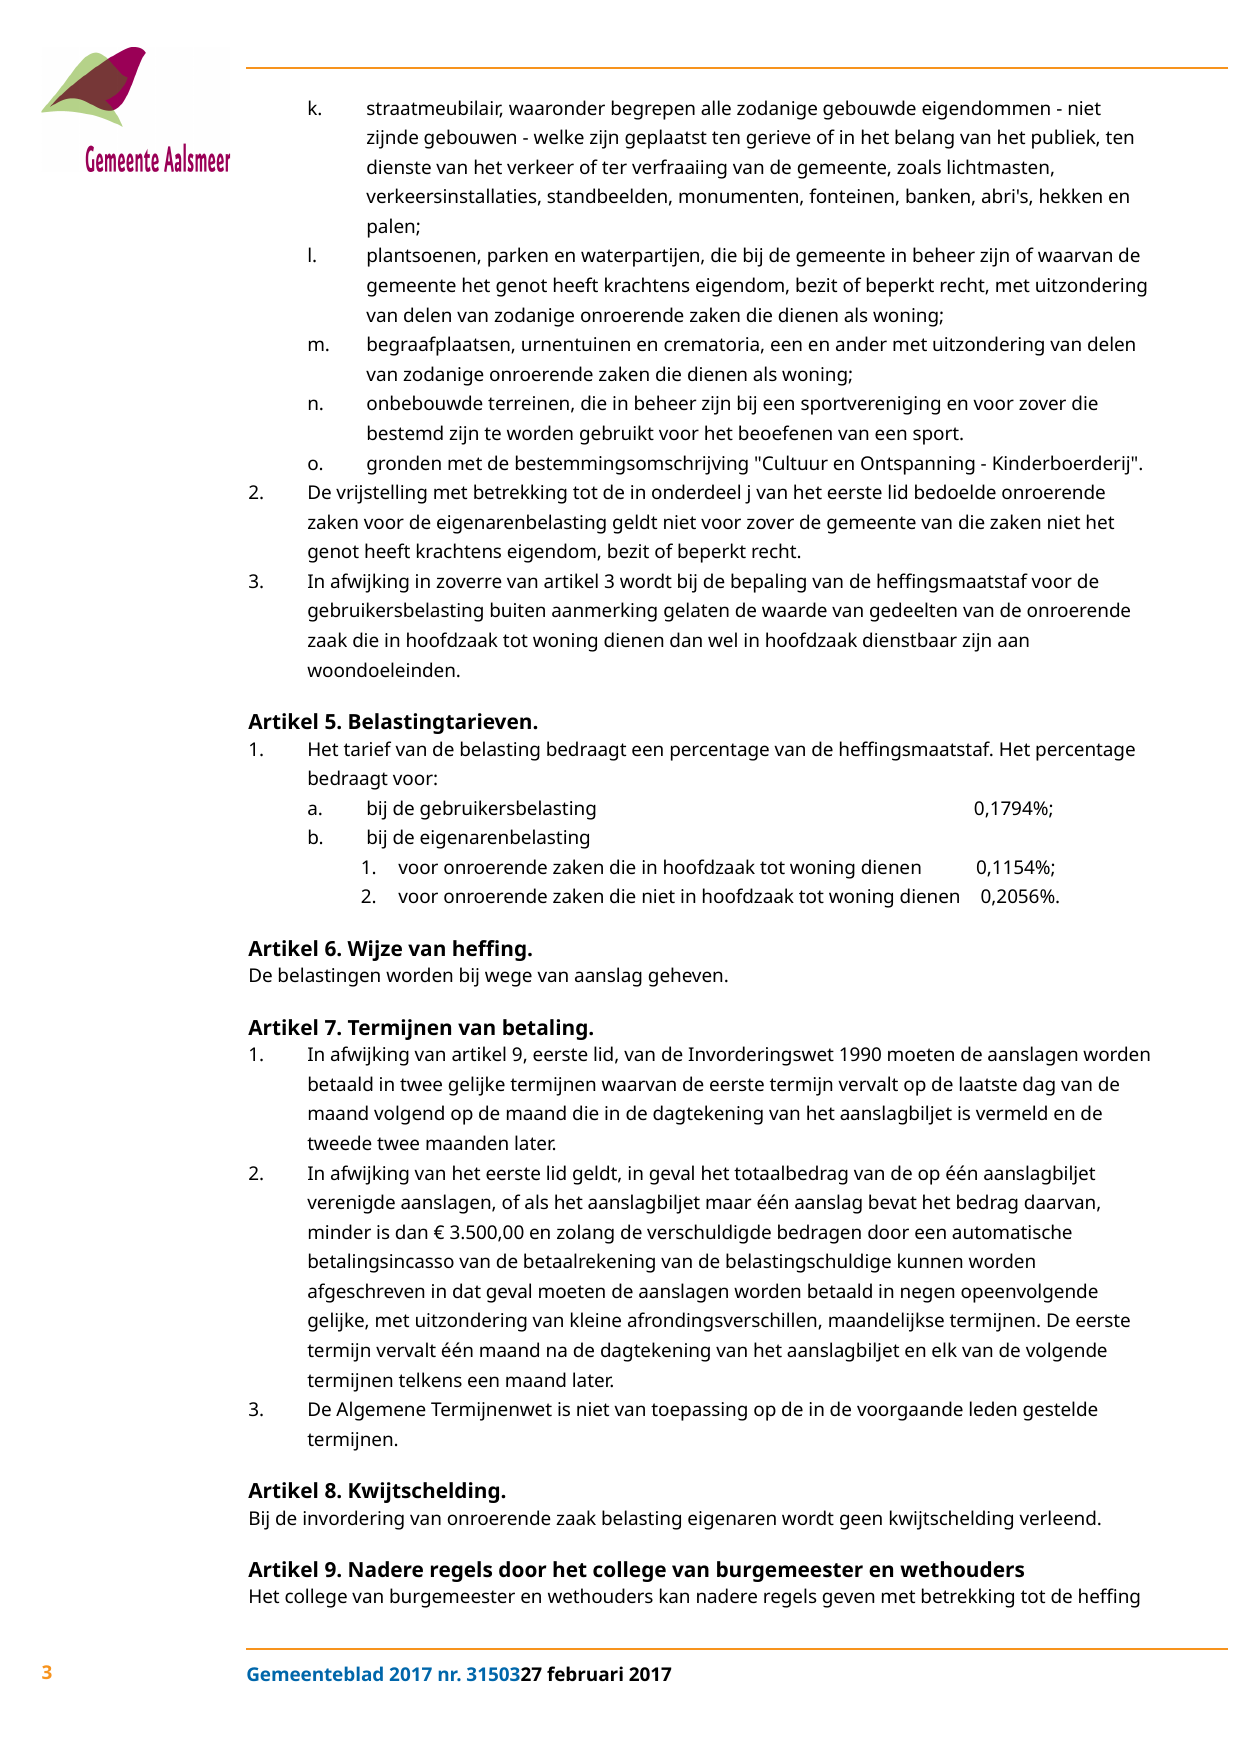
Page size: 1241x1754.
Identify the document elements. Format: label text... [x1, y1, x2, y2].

list bij de gebruikersbelasting 0,1794%; [307, 795, 1152, 821]
text Artikel 9. Nadere regels door het college van burgemeester en wethouders [248, 1555, 1152, 1584]
text Bij de invordering van onroerende zaak belasting eigenaren wordt geen kwijtschelding verleend. [248, 1505, 1152, 1531]
picture [41, 47, 231, 172]
list voor onroerende zaken die in hoofdzaak tot woning dienen 0,1154%; [361, 854, 1152, 880]
text De belastingen worden bij wege van aanslag geheven. [248, 962, 1152, 988]
text Artikel 8. Kwijtschelding. [248, 1476, 1152, 1505]
list In afwijking van artikel 9, eerste lid, van de Invorderingswet 1990 moeten de aanslagen worden betaald in twee gelijke termijnen waarvan de eerste termijn vervalt op de laatste dag van de maand volgend op de maand die in de dagtekening van het aanslagbiljet is vermeld en de tweede twee maanden later. [248, 1041, 1152, 1156]
text Artikel 7. Termijnen van betaling. [248, 1013, 1152, 1041]
list In afwijking in zoverre van artikel 3 wordt bij de bepaling van de heffingsmaatstaf voor de gebruikersbelasting buiten aanmerking gelaten de waarde van gedeelten van de onroerende zaak die in hoofdzaak tot woning dienen dan wel in hoofdzaak dienstbaar zijn aan woondoeleinden. [248, 568, 1152, 683]
list straatmeubilair, waaronder begrepen alle zodanige gebouwde eigendommen - niet zijnde gebouwen - welke zijn geplaatst ten gerieve of in het belang van het publiek, ten dienste van het verkeer of ter verfraaiing van de gemeente, zoals lichtmasten, verkeersinstallaties, standbeelden, monumenten, fonteinen, banken, abri's, hekken en palen; [307, 95, 1152, 239]
list Het tarief van de belasting bedraagt een percentage van de heffingsmaatstaf. Het percentage bedraagt voor: [248, 736, 1152, 791]
text Het college van burgemeester en wethouders kan nadere regels geven met betrekking tot de heffing [248, 1584, 1152, 1609]
list plantsoenen, parken en waterpartijen, die bij de gemeente in beheer zijn of waarvan de gemeente het genot heeft krachtens eigendom, bezit of beperkt recht, met uitzondering van delen van zodanige onroerende zaken die dienen als woning; [307, 243, 1152, 328]
list De Algemene Termijnenwet is niet van toepassing op de in de voorgaande leden gestelde termijnen. [248, 1396, 1152, 1452]
list voor onroerende zaken die niet in hoofdzaak tot woning dienen 0,2056%. [361, 884, 1152, 909]
list bij de eigenarenbelasting [307, 824, 1152, 850]
list De vrijstelling met betrekking tot de in onderdeel j van het eerste lid bedoelde onroerende zaken voor de eigenarenbelasting geldt niet voor zover de gemeente van die zaken niet het genot heeft krachtens eigendom, bezit of beperkt recht. [248, 479, 1152, 564]
list begraafplaatsen, urnentuinen en crematoria, een en ander met uitzondering van delen van zodanige onroerende zaken die dienen als woning; [307, 331, 1152, 387]
list onbebouwde terreinen, die in beheer zijn bij een sportvereniging en voor zover die bestemd zijn te worden gebruikt voor het beoefenen van een sport. [307, 391, 1152, 446]
text Artikel 6. Wijze van heffing. [248, 934, 1152, 962]
list In afwijking van het eerste lid geldt, in geval het totaalbedrag van de op één aanslagbiljet verenigde aanslagen, of als het aanslagbiljet maar één aanslag bevat het bedrag daarvan, minder is dan € 3.500,00 en zolang de verschuldigde bedragen door een automatische betalingsincasso van de betaalrekening van de belastingschuldige kunnen worden afgeschreven in dat geval moeten de aanslagen worden betaald in negen opeenvolgende gelijke, met uitzondering van kleine afrondingsverschillen, maandelijkse termijnen. De eerste termijn vervalt één maand na de dagtekening van het aanslagbiljet en elk van de volgende termijnen telkens een maand later. [248, 1160, 1152, 1392]
list gronden met de bestemmingsomschrijving "Cultuur en Ontspanning - Kinderboerderij". [307, 450, 1152, 476]
text Artikel 5. Belastingtarieven. [248, 707, 1152, 736]
